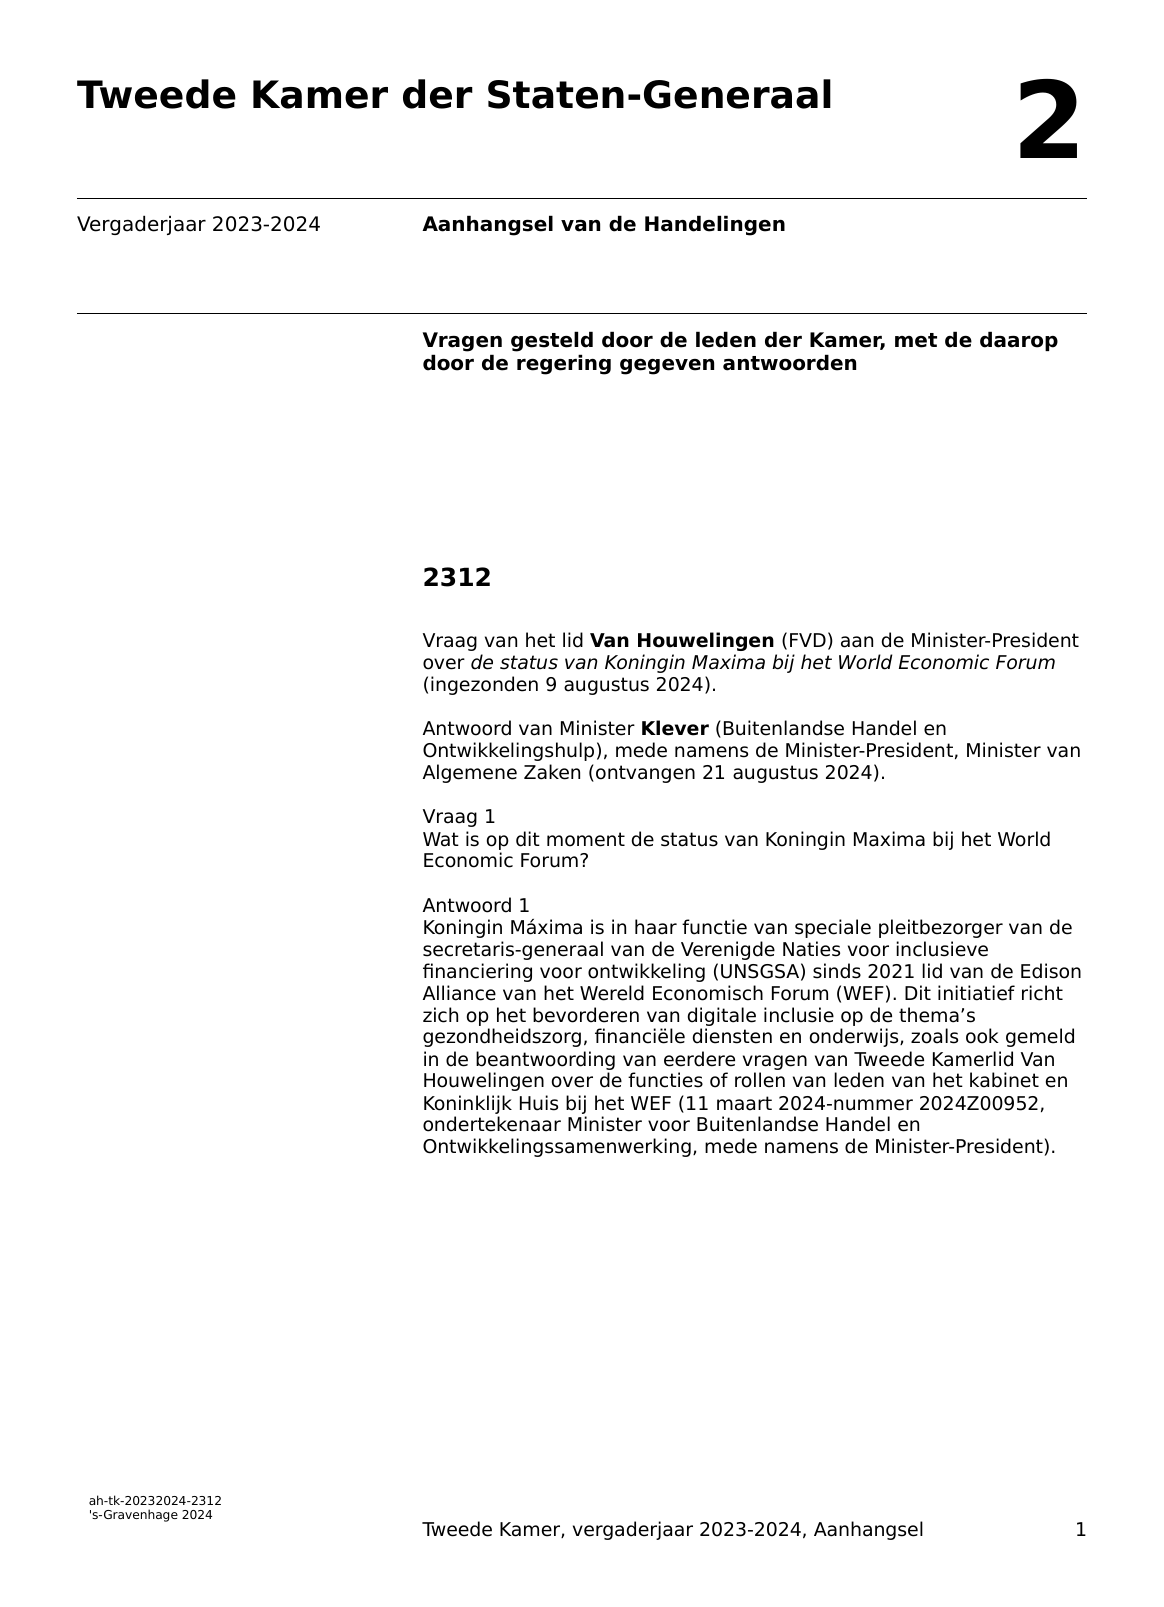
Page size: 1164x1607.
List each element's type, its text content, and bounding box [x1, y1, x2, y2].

text Vraag 1 [422, 806, 1087, 828]
text Vraag van het lid Van Houwelingen (FVD) aan de Minister-President over de status van Koningin Maxima bij het World Economic Forum (ingezonden 9 augustus 2024). [422, 630, 1087, 696]
table_cell Aanhangsel van de Handelingen [422, 199, 1087, 313]
table_cell Vergaderjaar 2023-2024 [77, 199, 422, 313]
text ah-tk-20232024-2312 [88, 1494, 323, 1508]
table_cell Vragen gesteld door de leden der Kamer, met de daarop door de regering gegeven antwoorden [422, 314, 1087, 375]
text Antwoord 1 [422, 894, 1087, 917]
table_header 2 [886, 59, 1087, 198]
text Wat is op dit moment de status van Koningin Maxima bij het World Economic Forum? [422, 828, 1087, 872]
text Antwoord van Minister Klever (Buitenlandse Handel en Ontwikkelingshulp), mede namens de Minister-President, Minister van Algemene Zaken (ontvangen 21 augustus 2024). [422, 718, 1087, 784]
table_cell [77, 314, 422, 375]
text 2312 [422, 563, 1087, 592]
text 's-Gravenhage 2024 [88, 1508, 323, 1522]
text Koningin Máxima is in haar functie van speciale pleitbezorger van de secretaris-generaal van de Verenigde Naties voor inclusieve financiering voor ontwikkeling (UNSGSA) sinds 2021 lid van de Edison Alliance van het Wereld Economisch Forum (WEF). Dit initiatief richt zich op het bevorderen van digitale inclusie op de thema’s gezondheidszorg, financiële diensten en onderwijs, zoals ook gemeld in de beantwoording van eerdere vragen van Tweede Kamerlid Van Houwelingen over de functies of rollen van leden van het kabinet en Koninklijk Huis bij het WEF (11 maart 2024-nummer 2024Z00952, ondertekenaar Minister voor Buitenlandse Handel en Ontwikkelingssamenwerking, mede namens de Minister-President). [422, 917, 1087, 1158]
table_header Tweede Kamer der Staten-Generaal [77, 59, 886, 198]
